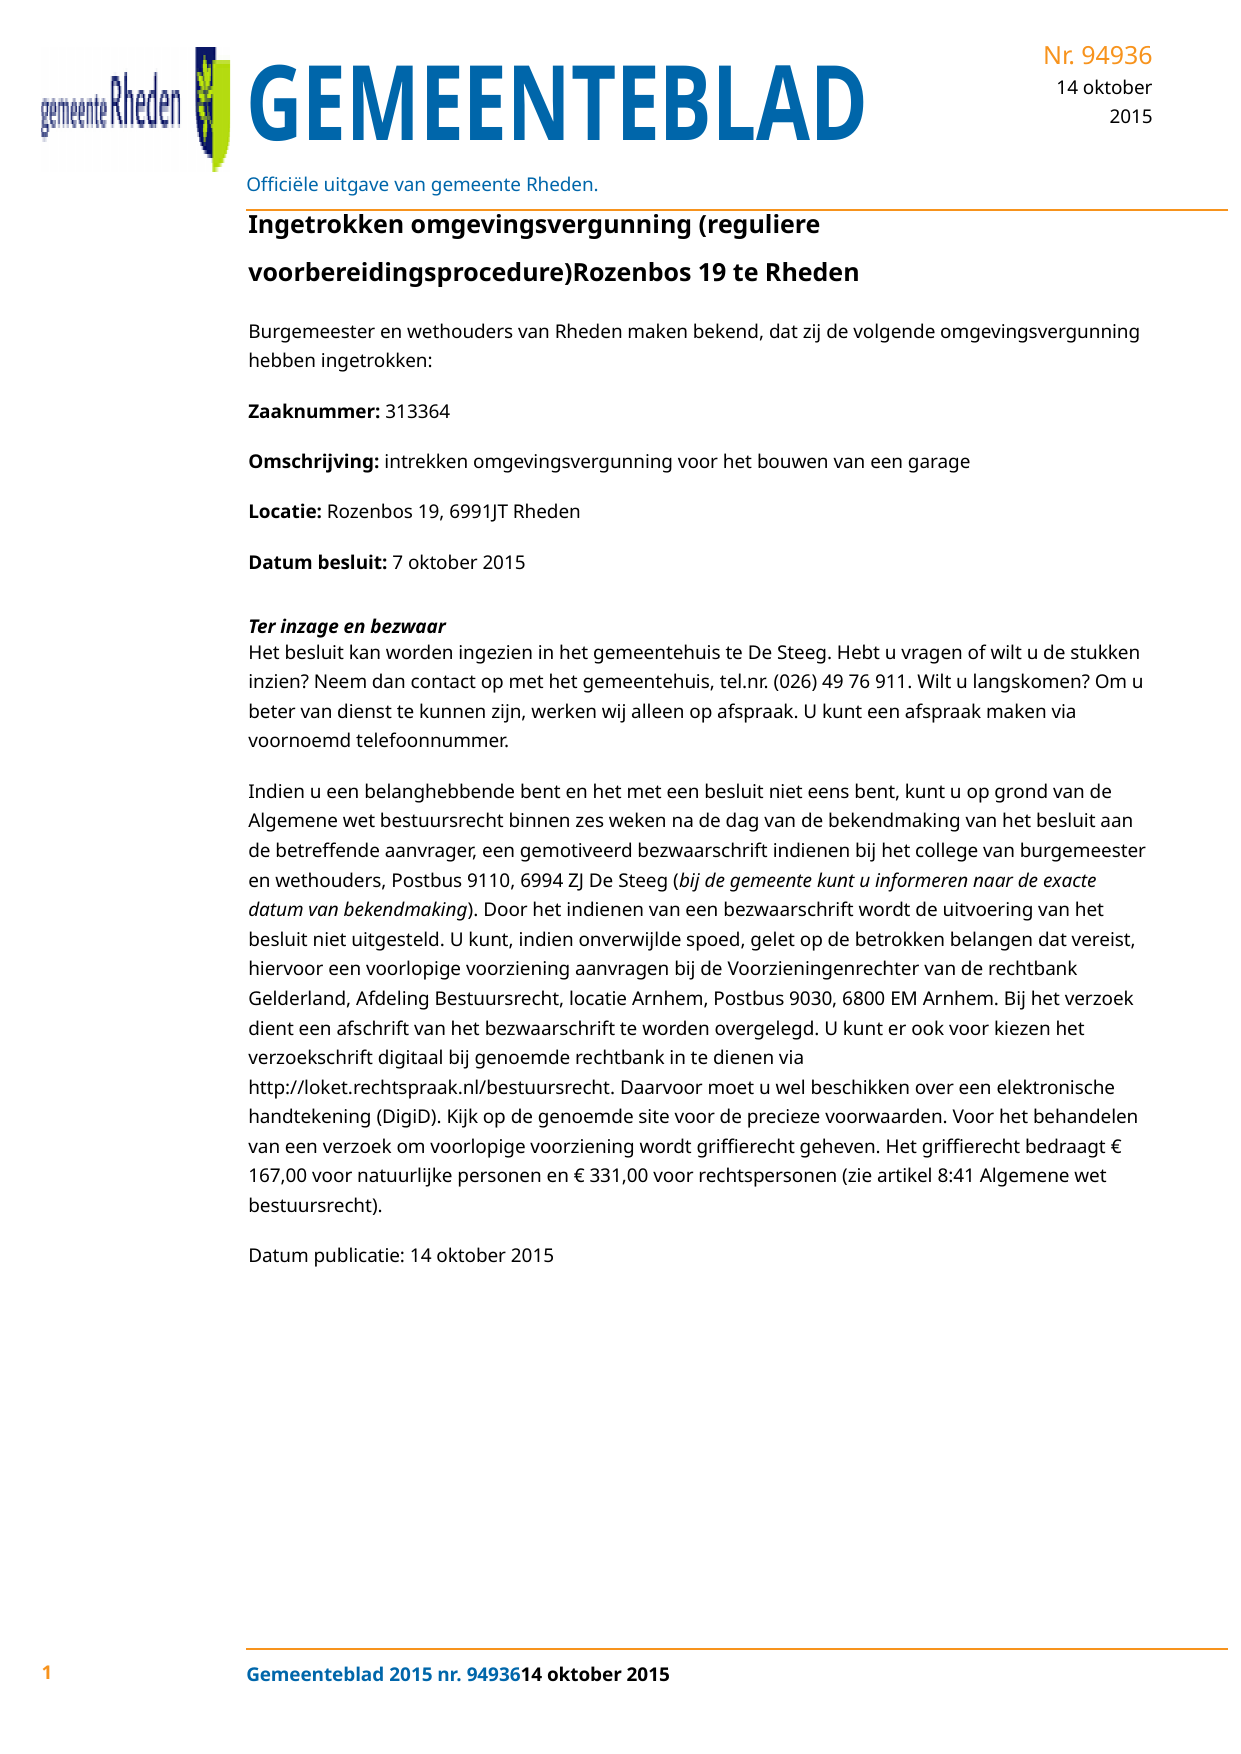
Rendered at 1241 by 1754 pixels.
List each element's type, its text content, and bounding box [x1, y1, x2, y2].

text Datum publicatie: 14 oktober 2015 [248, 1243, 1152, 1268]
picture [41, 47, 231, 172]
text Zaaknummer: 313364 [248, 398, 1152, 424]
text Ter inzage en bezwaar [248, 613, 1152, 639]
text Burgemeester en wethouders van Rheden maken bekend, dat zij de volgende omgevingsvergunning hebben ingetrokken: [248, 318, 1152, 373]
text Indien u een belanghebbende bent en het met een besluit niet eens bent, kunt u op grond van de Algemene wet bestuursrecht binnen zes weken na de dag van de bekendmaking van het besluit aan de betreffende aanvrager, een gemotiveerd bezwaarschrift indienen bij het college van burgemeester en wethouders, Postbus 9110, 6994 ZJ De Steeg (bij de gemeente kunt u informeren naar de exacte datum van bekendmaking). Door het indienen van een bezwaarschrift wordt de uitvoering van het besluit niet uitgesteld. U kunt, indien onverwijlde spoed, gelet op de betrokken belangen dat vereist, hiervoor een voorlopige voorziening aanvragen bij de Voorzieningenrechter van de rechtbank Gelderland, Afdeling Bestuursrecht, locatie Arnhem, Postbus 9030, 6800 EM Arnhem. Bij het verzoek dient een afschrift van het bezwaarschrift te worden overgelegd. U kunt er ook voor kiezen het verzoekschrift digitaal bij genoemde rechtbank in te dienen via http://loket.rechtspraak.nl/bestuursrecht. Daarvoor moet u wel beschikken over een elektronische handtekening (DigiD). Kijk op de genoemde site voor de precieze voorwaarden. Voor het behandelen van een verzoek om voorlopige voorziening wordt griffierecht geheven. Het griffierecht bedraagt € 167,00 voor natuurlijke personen en € 331,00 voor rechtspersonen (zie artikel 8:41 Algemene wet bestuursrecht). [248, 778, 1152, 1218]
text Het besluit kan worden ingezien in het gemeentehuis te De Steeg. Hebt u vragen of wilt u de stukken inzien? Neem dan contact op met het gemeentehuis, tel.nr. (026) 49 76 911. Wilt u langskomen? Om u beter van dienst te kunnen zijn, werken wij alleen op afspraak. U kunt een afspraak maken via voornoemd telefoonnummer. [248, 639, 1152, 753]
text Omschrijving: intrekken omgevingsvergunning voor het bouwen van een garage [248, 448, 1152, 474]
text Ingetrokken omgevingsvergunning (reguliere voorbereidingsprocedure)Rozenbos 19 te Rheden [248, 211, 1152, 288]
text Datum besluit: 7 oktober 2015 [248, 549, 1152, 575]
text Locatie: Rozenbos 19, 6991JT Rheden [248, 499, 1152, 524]
